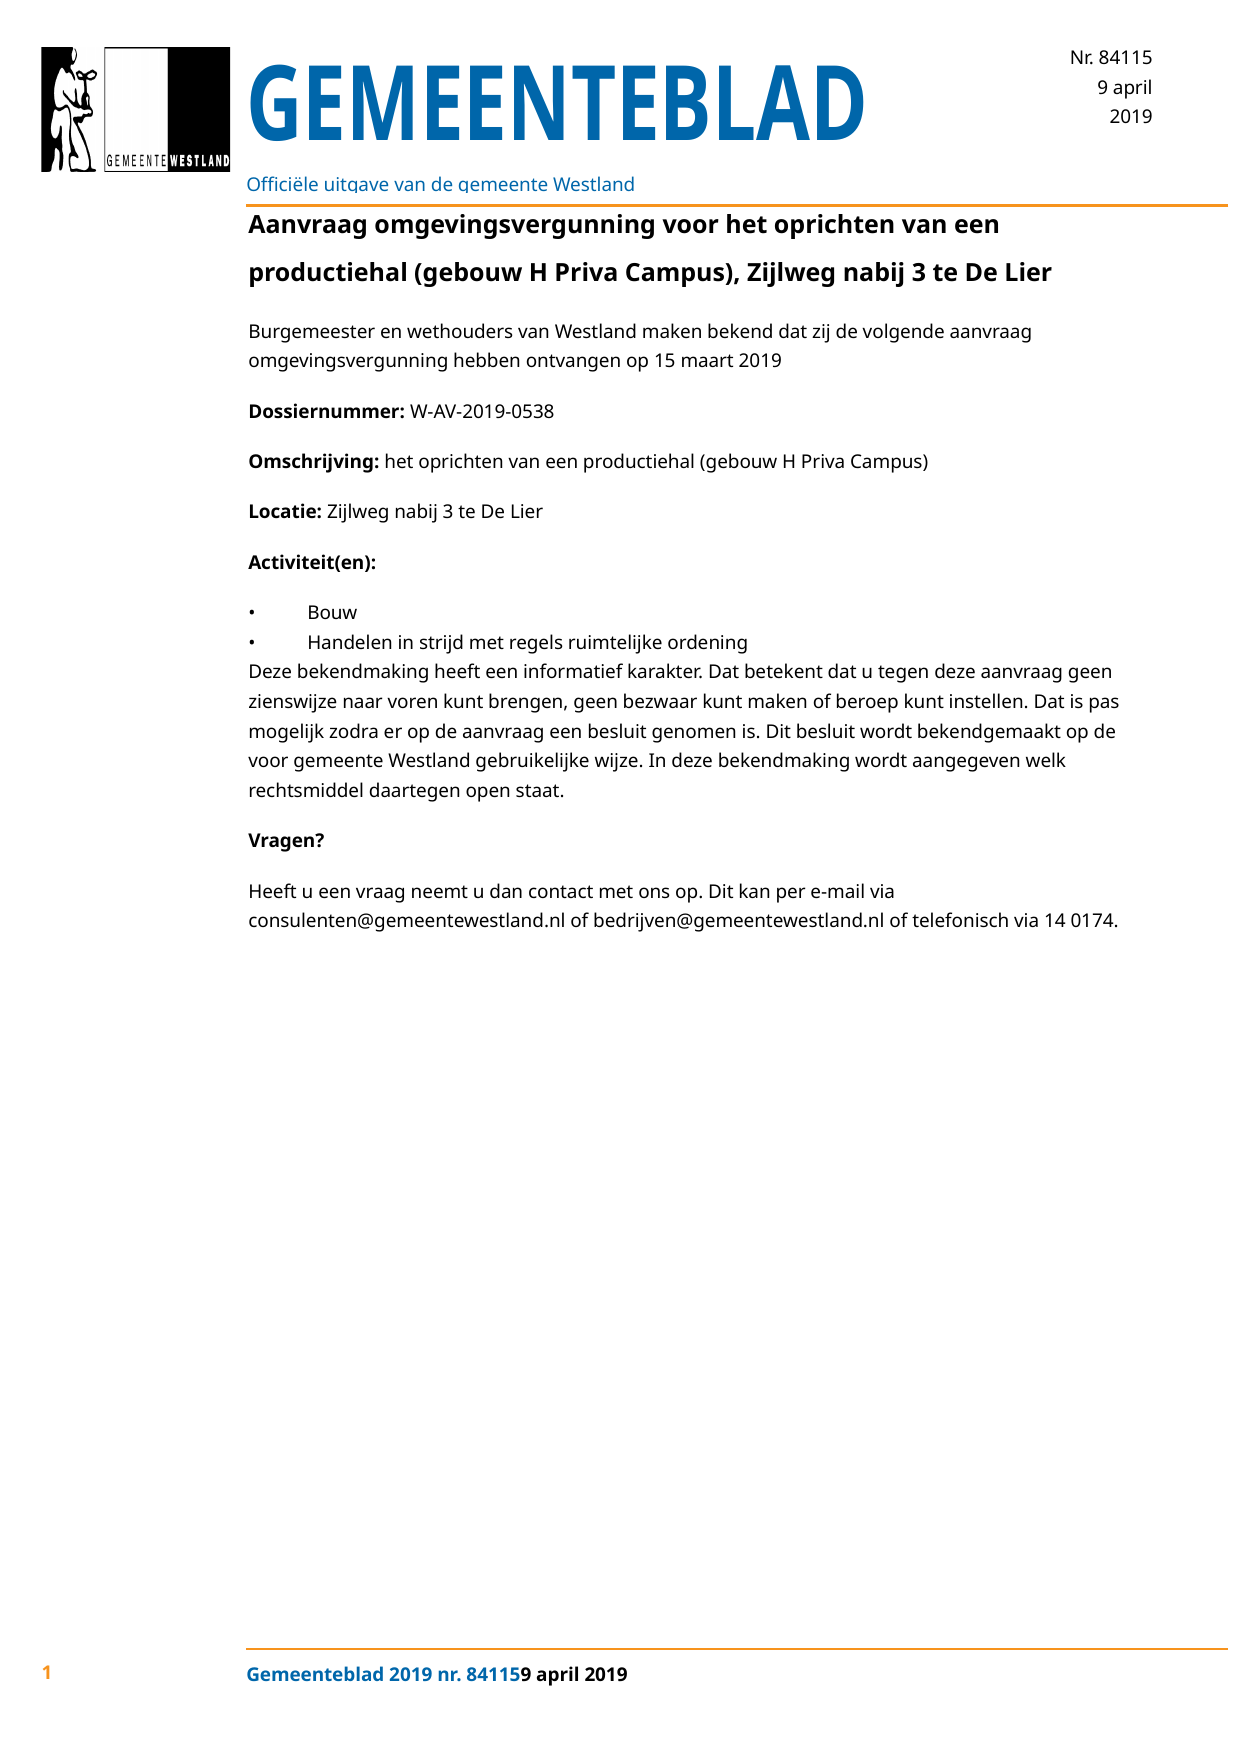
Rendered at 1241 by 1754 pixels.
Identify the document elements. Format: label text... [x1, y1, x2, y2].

text Aanvraag omgevingsvergunning voor het oprichten van een productiehal (gebouw H Priva Campus), Zijlweg nabij 3 te De Lier [248, 207, 1152, 288]
text Locatie: Zijlweg nabij 3 te De Lier [248, 499, 1152, 524]
text Vragen? [248, 827, 1152, 853]
text Dossiernummer: W-AV-2019-0538 [248, 398, 1152, 424]
list Bouw [248, 599, 1152, 625]
text Heeft u een vraag neemt u dan contact met ons op. Dit kan per e-mail via consulenten@gemeentewestland.nl of bedrijven@gemeentewestland.nl of telefonisch via 14 0174. [248, 878, 1152, 933]
text Deze bekendmaking heeft een informatief karakter. Dat betekent dat u tegen deze aanvraag geen zienswijze naar voren kunt brengen, geen bezwaar kunt maken of beroep kunt instellen. Dat is pas mogelijk zodra er op de aanvraag een besluit genomen is. Dit besluit wordt bekendgemaakt op de voor gemeente Westland gebruikelijke wijze. In deze bekendmaking wordt aangegeven welk rechtsmiddel daartegen open staat. [248, 659, 1152, 803]
text Omschrijving: het oprichten van een productiehal (gebouw H Priva Campus) [248, 448, 1152, 474]
picture [41, 47, 231, 172]
list Handelen in strijd met regels ruimtelijke ordening [248, 629, 1152, 655]
text Activiteit(en): [248, 549, 1152, 575]
text Burgemeester en wethouders van Westland maken bekend dat zij de volgende aanvraag omgevingsvergunning hebben ontvangen op 15 maart 2019 [248, 318, 1152, 373]
